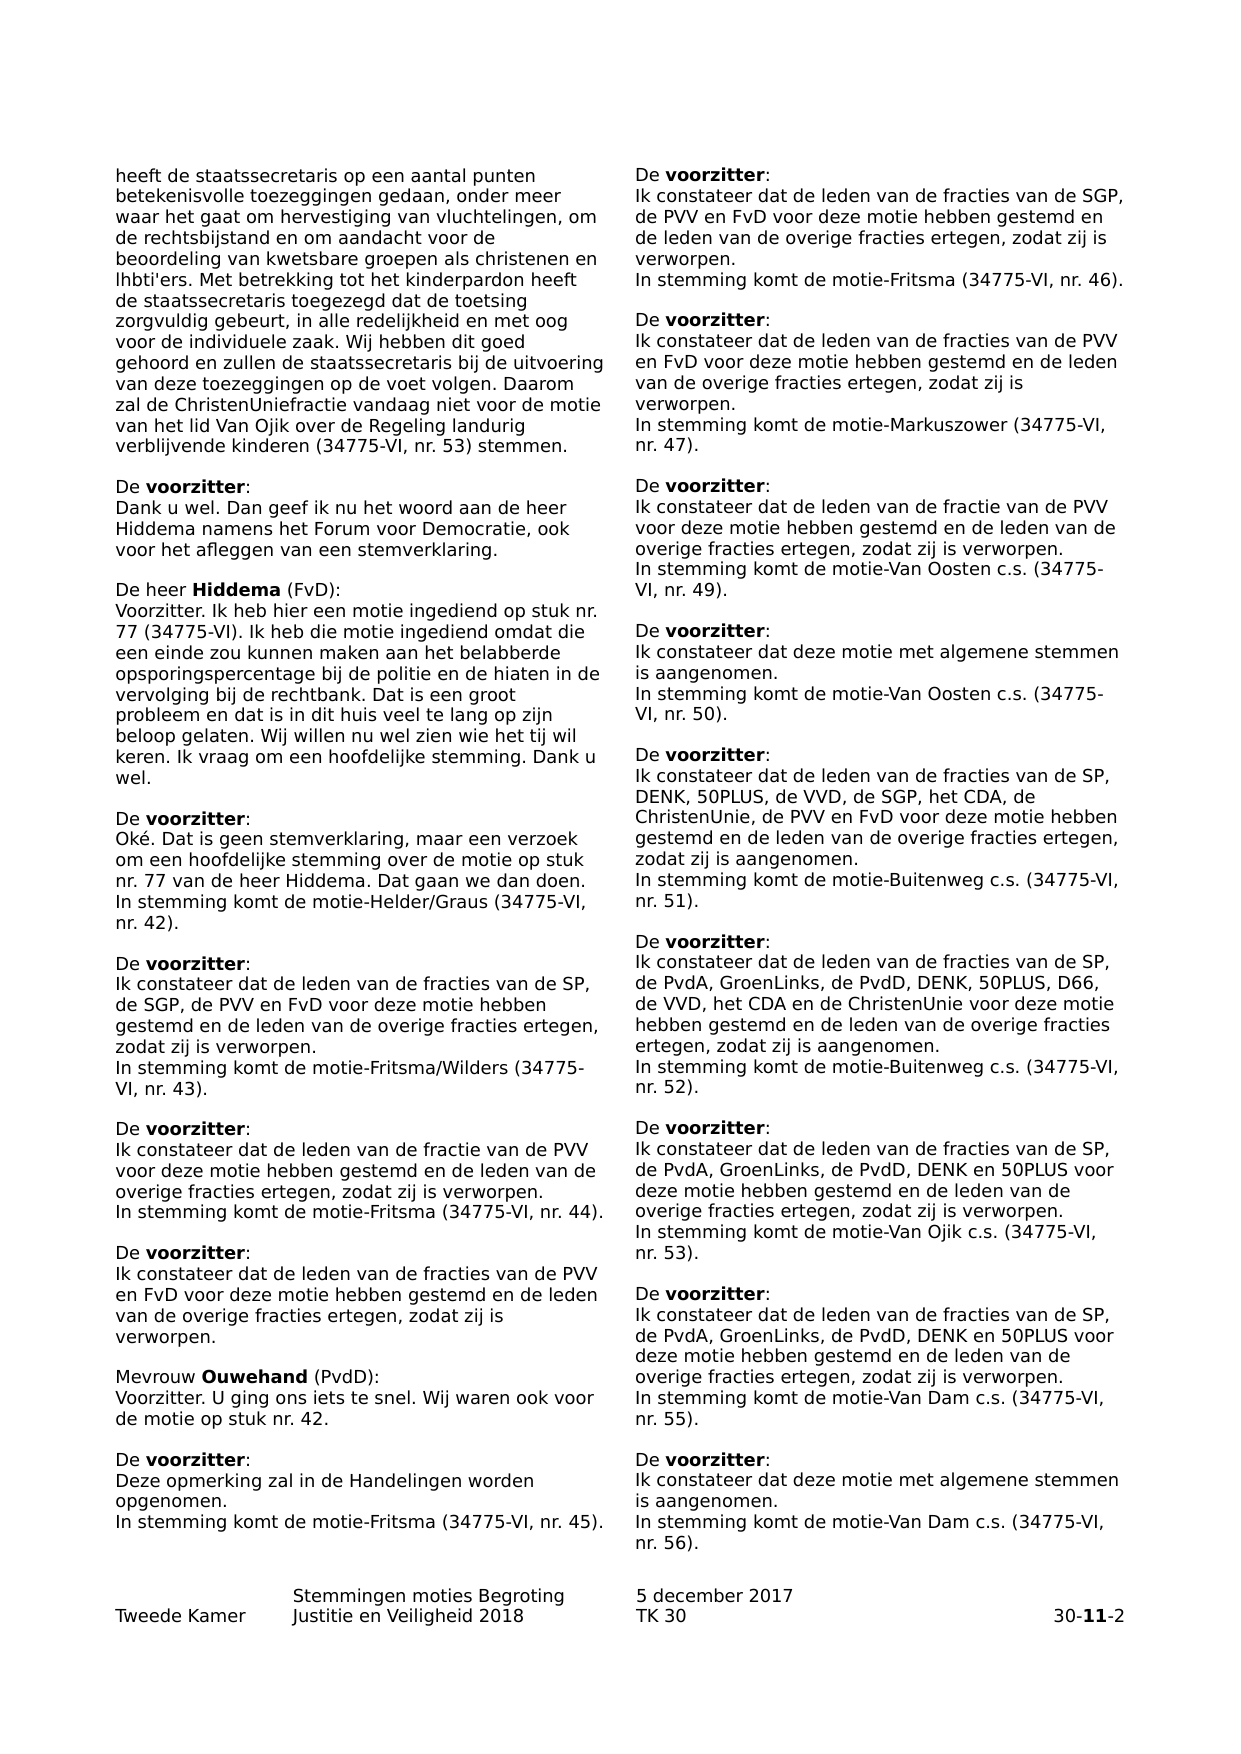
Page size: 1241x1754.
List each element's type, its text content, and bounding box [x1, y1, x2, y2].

text De voorzitter: [635, 1284, 1125, 1304]
text In stemming komt de motie-Van Oosten c.s. (34775-VI, nr. 49). [635, 559, 1125, 601]
text Ik constateer dat de leden van de fracties van de SP, de PvdA, GroenLinks, de PvdD, DENK en 50PLUS voor deze motie hebben gestemd en de leden van de overige fracties ertegen, zodat zij is verworpen. [635, 1139, 1125, 1222]
text De voorzitter: [115, 1449, 605, 1470]
text De voorzitter: [115, 808, 605, 829]
text Voorzitter. Ik heb hier een motie ingediend op stuk nr. 77 (34775-VI). Ik heb die motie ingediend omdat die een einde zou kunnen maken aan het belabberde opsporingspercentage bij de politie en de hiaten in de vervolging bij de rechtbank. Dat is een groot probleem en dat is in dit huis veel te lang op zijn beloop gelaten. Wij willen nu wel zien wie het tij wil keren. Ik vraag om een hoofdelijke stemming. Dank u wel. [115, 601, 605, 788]
text Ik constateer dat de leden van de fractie van de PVV voor deze motie hebben gestemd en de leden van de overige fracties ertegen, zodat zij is verworpen. [635, 497, 1125, 559]
text Ik constateer dat de leden van de fractie van de PVV voor deze motie hebben gestemd en de leden van de overige fracties ertegen, zodat zij is verworpen. [115, 1140, 605, 1202]
text De voorzitter: [635, 165, 1125, 186]
text In stemming komt de motie-Markuszower (34775-VI, nr. 47). [635, 414, 1125, 456]
text In stemming komt de motie-Fritsma (34775-VI, nr. 45). [115, 1512, 605, 1533]
text Mevrouw Ouwehand (PvdD): [115, 1367, 605, 1388]
text De voorzitter: [115, 953, 605, 974]
text In stemming komt de motie-Fritsma (34775-VI, nr. 46). [635, 269, 1125, 290]
text De voorzitter: [635, 931, 1125, 952]
text Dank u wel. Dan geef ik nu het woord aan de heer Hiddema namens het Forum voor Democratie, ook voor het afleggen van een stemverklaring. [115, 498, 605, 560]
text In stemming komt de motie-Buitenweg c.s. (34775-VI, nr. 51). [635, 870, 1125, 911]
text De voorzitter: [635, 310, 1125, 331]
text Ik constateer dat deze motie met algemene stemmen is aangenomen. [635, 642, 1125, 683]
text De voorzitter: [635, 476, 1125, 497]
text Ik constateer dat de leden van de fracties van de SP, de SGP, de PVV en FvD voor deze motie hebben gestemd en de leden van de overige fracties ertegen, zodat zij is verworpen. [115, 974, 605, 1057]
text In stemming komt de motie-Van Dam c.s. (34775-VI, nr. 55). [635, 1388, 1125, 1429]
text Ik constateer dat de leden van de fracties van de SP, DENK, 50PLUS, de VVD, de SGP, het CDA, de ChristenUnie, de PVV en FvD voor deze motie hebben gestemd en de leden van de overige fracties ertegen, zodat zij is aangenomen. [635, 766, 1125, 870]
text In stemming komt de motie-Buitenweg c.s. (34775-VI, nr. 52). [635, 1056, 1125, 1098]
text Ik constateer dat deze motie met algemene stemmen is aangenomen. [635, 1470, 1125, 1512]
text De heer Hiddema (FvD): [115, 580, 605, 601]
text De voorzitter: [635, 621, 1125, 642]
text Voorzitter. U ging ons iets te snel. Wij waren ook voor de motie op stuk nr. 42. [115, 1388, 605, 1429]
text In stemming komt de motie-Van Oosten c.s. (34775-VI, nr. 50). [635, 683, 1125, 725]
text Ik constateer dat de leden van de fracties van de PVV en FvD voor deze motie hebben gestemd en de leden van de overige fracties ertegen, zodat zij is verworpen. [635, 331, 1125, 414]
text In stemming komt de motie-Helder/Graus (34775-VI, nr. 42). [115, 892, 605, 933]
text Ik constateer dat de leden van de fracties van de SGP, de PVV en FvD voor deze motie hebben gestemd en de leden van de overige fracties ertegen, zodat zij is verworpen. [635, 186, 1125, 269]
text De voorzitter: [635, 1118, 1125, 1139]
text Deze opmerking zal in de Handelingen worden opgenomen. [115, 1470, 605, 1512]
text De voorzitter: [115, 477, 605, 498]
text In stemming komt de motie-Fritsma (34775-VI, nr. 44). [115, 1202, 605, 1223]
text In stemming komt de motie-Van Dam c.s. (34775-VI, nr. 56). [635, 1512, 1125, 1553]
text De voorzitter: [115, 1243, 605, 1264]
text Ik constateer dat de leden van de fracties van de SP, de PvdA, GroenLinks, de PvdD, DENK, 50PLUS, D66, de VVD, het CDA en de ChristenUnie voor deze motie hebben gestemd en de leden van de overige fracties ertegen, zodat zij is aangenomen. [635, 952, 1125, 1056]
text heeft de staatssecretaris op een aantal punten betekenisvolle toezeggingen gedaan, onder meer waar het gaat om hervestiging van vluchtelingen, om de rechtsbijstand en om aandacht voor de beoordeling van kwetsbare groepen als christenen en lhbti'ers. Met betrekking tot het kinderpardon heeft de staatssecretaris toegezegd dat de toetsing zorgvuldig gebeurt, in alle redelijkheid en met oog voor de individuele zaak. Wij hebben dit goed gehoord en zullen de staatssecretaris bij de uitvoering van deze toezeggingen op de voet volgen. Daarom zal de ChristenUniefractie vandaag niet voor de motie van het lid Van Ojik over de Regeling landurig verblijvende kinderen (34775-VI, nr. 53) stemmen. [115, 165, 605, 457]
text In stemming komt de motie-Fritsma/Wilders (34775-VI, nr. 43). [115, 1057, 605, 1099]
text Ik constateer dat de leden van de fracties van de PVV en FvD voor deze motie hebben gestemd en de leden van de overige fracties ertegen, zodat zij is verworpen. [115, 1264, 605, 1347]
text Ik constateer dat de leden van de fracties van de SP, de PvdA, GroenLinks, de PvdD, DENK en 50PLUS voor deze motie hebben gestemd en de leden van de overige fracties ertegen, zodat zij is verworpen. [635, 1304, 1125, 1388]
text De voorzitter: [635, 1449, 1125, 1470]
text In stemming komt de motie-Van Ojik c.s. (34775-VI, nr. 53). [635, 1222, 1125, 1264]
text De voorzitter: [115, 1119, 605, 1140]
text Oké. Dat is geen stemverklaring, maar een verzoek om een hoofdelijke stemming over de motie op stuk nr. 77 van de heer Hiddema. Dat gaan we dan doen. [115, 829, 605, 892]
text De voorzitter: [635, 745, 1125, 766]
